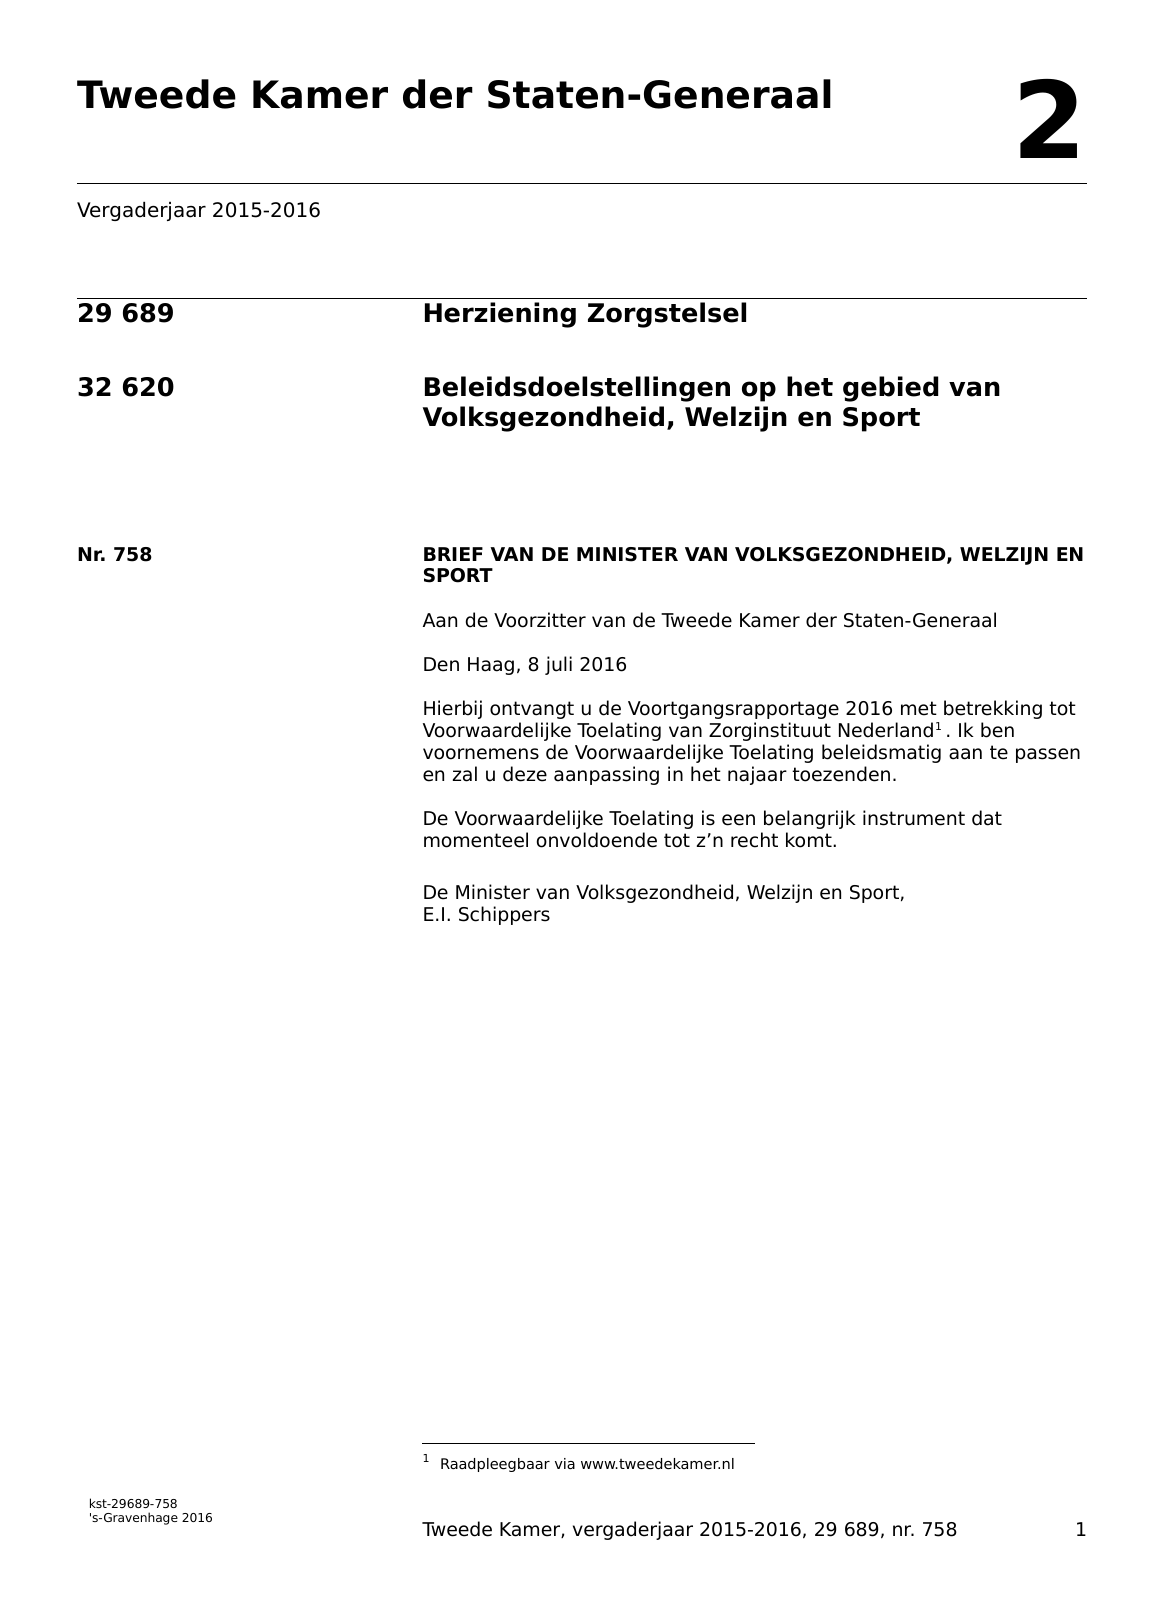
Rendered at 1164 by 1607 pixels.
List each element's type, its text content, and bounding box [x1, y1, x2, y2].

text Hierbij ontvangt u de Voortgangsrapportage 2016 met betrekking tot Voorwaardelijke Toelating van Zorginstituut Nederland. Ik ben voornemens de Voorwaardelijke Toelating beleidsmatig aan te passen en zal u deze aanpassing in het najaar toezenden. [422, 698, 1087, 786]
subtitle 32 620 Beleidsdoelstellingen op het gebied van Volksgezondheid, Welzijn en Sport [77, 373, 1087, 432]
subtitle Nr. 758 BRIEF VAN DE MINISTER VAN VOLKSGEZONDHEID, WELZIJN EN SPORT [77, 543, 1087, 587]
text De Minister van Volksgezondheid, Welzijn en Sport, E.I. Schippers [422, 882, 1087, 926]
text De Voorwaardelijke Toelating is een belangrijk instrument dat momenteel onvoldoende tot z’n recht komt. [422, 808, 1087, 852]
text Raadpleegbaar via www.tweedekamer.nl [422, 1452, 1087, 1474]
text 's-Gravenhage 2016 [88, 1511, 323, 1525]
subtitle 29 689 Herziening Zorgstelsel [77, 299, 1087, 329]
table_cell Vergaderjaar 2015-2016 [77, 184, 1087, 298]
text Aan de Voorzitter van de Tweede Kamer der Staten-Generaal [422, 609, 1087, 632]
table_header Tweede Kamer der Staten-Generaal [77, 59, 886, 183]
text kst-29689-758 [88, 1497, 323, 1511]
text Den Haag, 8 juli 2016 [422, 654, 1087, 676]
table_header 2 [886, 59, 1087, 183]
